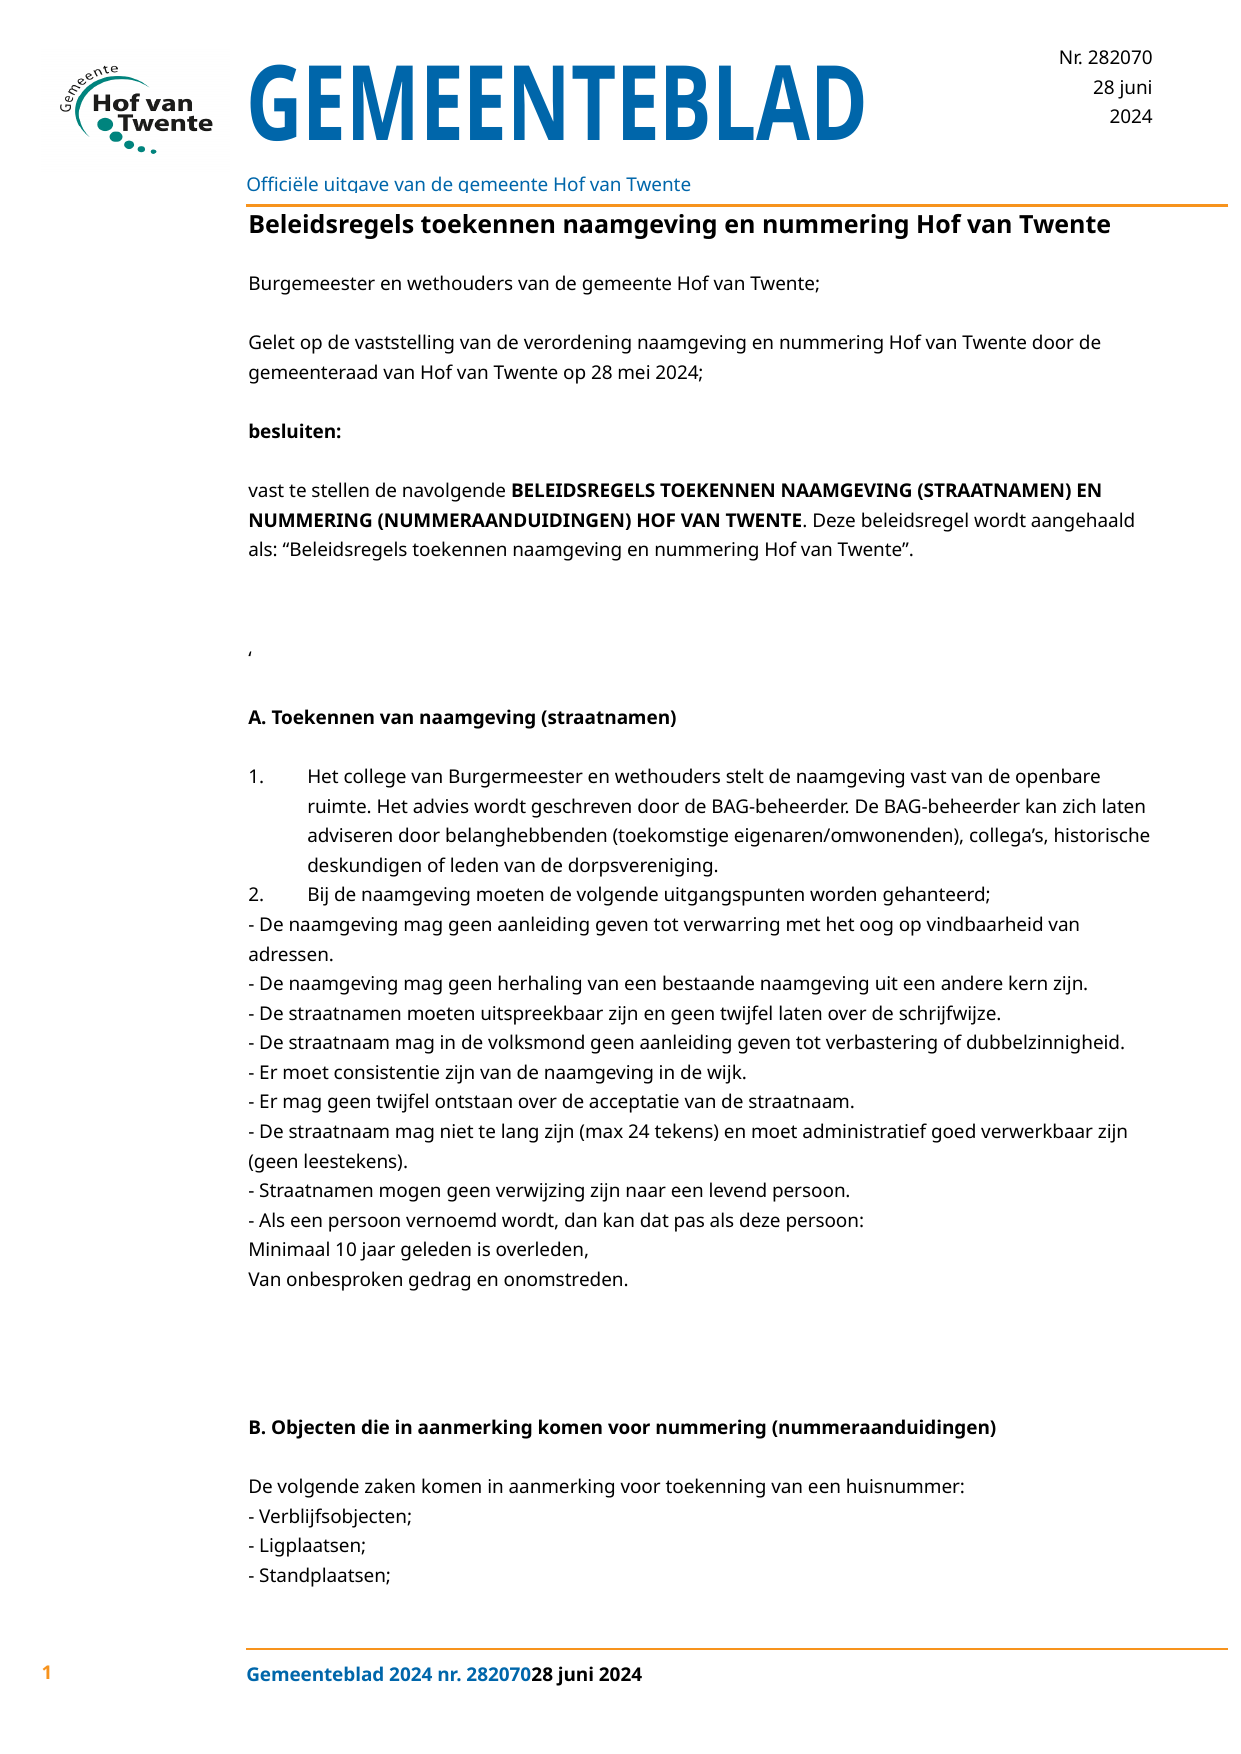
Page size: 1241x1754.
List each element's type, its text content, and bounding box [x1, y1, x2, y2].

text besluiten: [248, 418, 1152, 444]
text Van onbesproken gedrag en onomstreden. [248, 1266, 1152, 1292]
text - De naamgeving mag geen aanleiding geven tot verwarring met het oog op vindbaarheid van adressen. [248, 911, 1152, 967]
text Beleidsregels toekennen naamgeving en nummering Hof van Twente [248, 207, 1152, 241]
text - Straatnamen mogen geen verwijzing zijn naar een levend persoon. [248, 1177, 1152, 1203]
list Het college van Burgermeester en wethouders stelt de naamgeving vast van de openbare ruimte. Het advies wordt geschreven door de BAG-beheerder. De BAG-beheerder kan zich laten adviseren door belanghebbenden (toekomstige eigenaren/omwonenden), collega’s, historische deskundigen of leden van de dorpsvereniging. [248, 763, 1152, 878]
text - Standplaatsen; [248, 1562, 1152, 1588]
list Bij de naamgeving moeten de volgende uitgangspunten worden gehanteerd; [248, 882, 1152, 907]
text - De naamgeving mag geen herhaling van een bestaande naamgeving uit een andere kern zijn. [248, 970, 1152, 996]
text - Er mag geen twijfel ontstaan over de acceptatie van de straatnaam. [248, 1089, 1152, 1114]
text De volgende zaken komen in aanmerking voor toekenning van een huisnummer: [248, 1473, 1152, 1499]
text Burgemeester en wethouders van de gemeente Hof van Twente; [248, 270, 1152, 296]
text - Verblijfsobjecten; [248, 1503, 1152, 1529]
text - Als een persoon vernoemd wordt, dan kan dat pas als deze persoon: [248, 1207, 1152, 1233]
text - De straatnaam mag niet te lang zijn (max 24 tekens) en moet administratief goed verwerkbaar zijn (geen leestekens). [248, 1118, 1152, 1174]
text Gelet op de vaststelling van de verordening naamgeving en nummering Hof van Twente door de gemeenteraad van Hof van Twente op 28 mei 2024; [248, 329, 1152, 385]
text - Er moet consistentie zijn van de naamgeving in de wijk. [248, 1059, 1152, 1085]
text ‘ [248, 645, 1152, 671]
text vast te stellen de navolgende BELEIDSREGELS TOEKENNEN NAAMGEVING (STRAATNAMEN) EN NUMMERING (NUMMERAANDUIDINGEN) HOF VAN TWENTE. Deze beleidsregel wordt aangehaald als: “Beleidsregels toekennen naamgeving en nummering Hof van Twente”. [248, 477, 1152, 562]
text B. Objecten die in aanmerking komen voor nummering (nummeraanduidingen) [248, 1414, 1152, 1440]
text - De straatnaam mag in de volksmond geen aanleiding geven tot verbastering of dubbelzinnigheid. [248, 1029, 1152, 1055]
text A. Toekennen van naamgeving (straatnamen) [248, 704, 1152, 730]
text Minimaal 10 jaar geleden is overleden, [248, 1237, 1152, 1262]
picture [41, 47, 231, 172]
text - Ligplaatsen; [248, 1532, 1152, 1558]
text - De straatnamen moeten uitspreekbaar zijn en geen twijfel laten over de schrijfwijze. [248, 1000, 1152, 1026]
